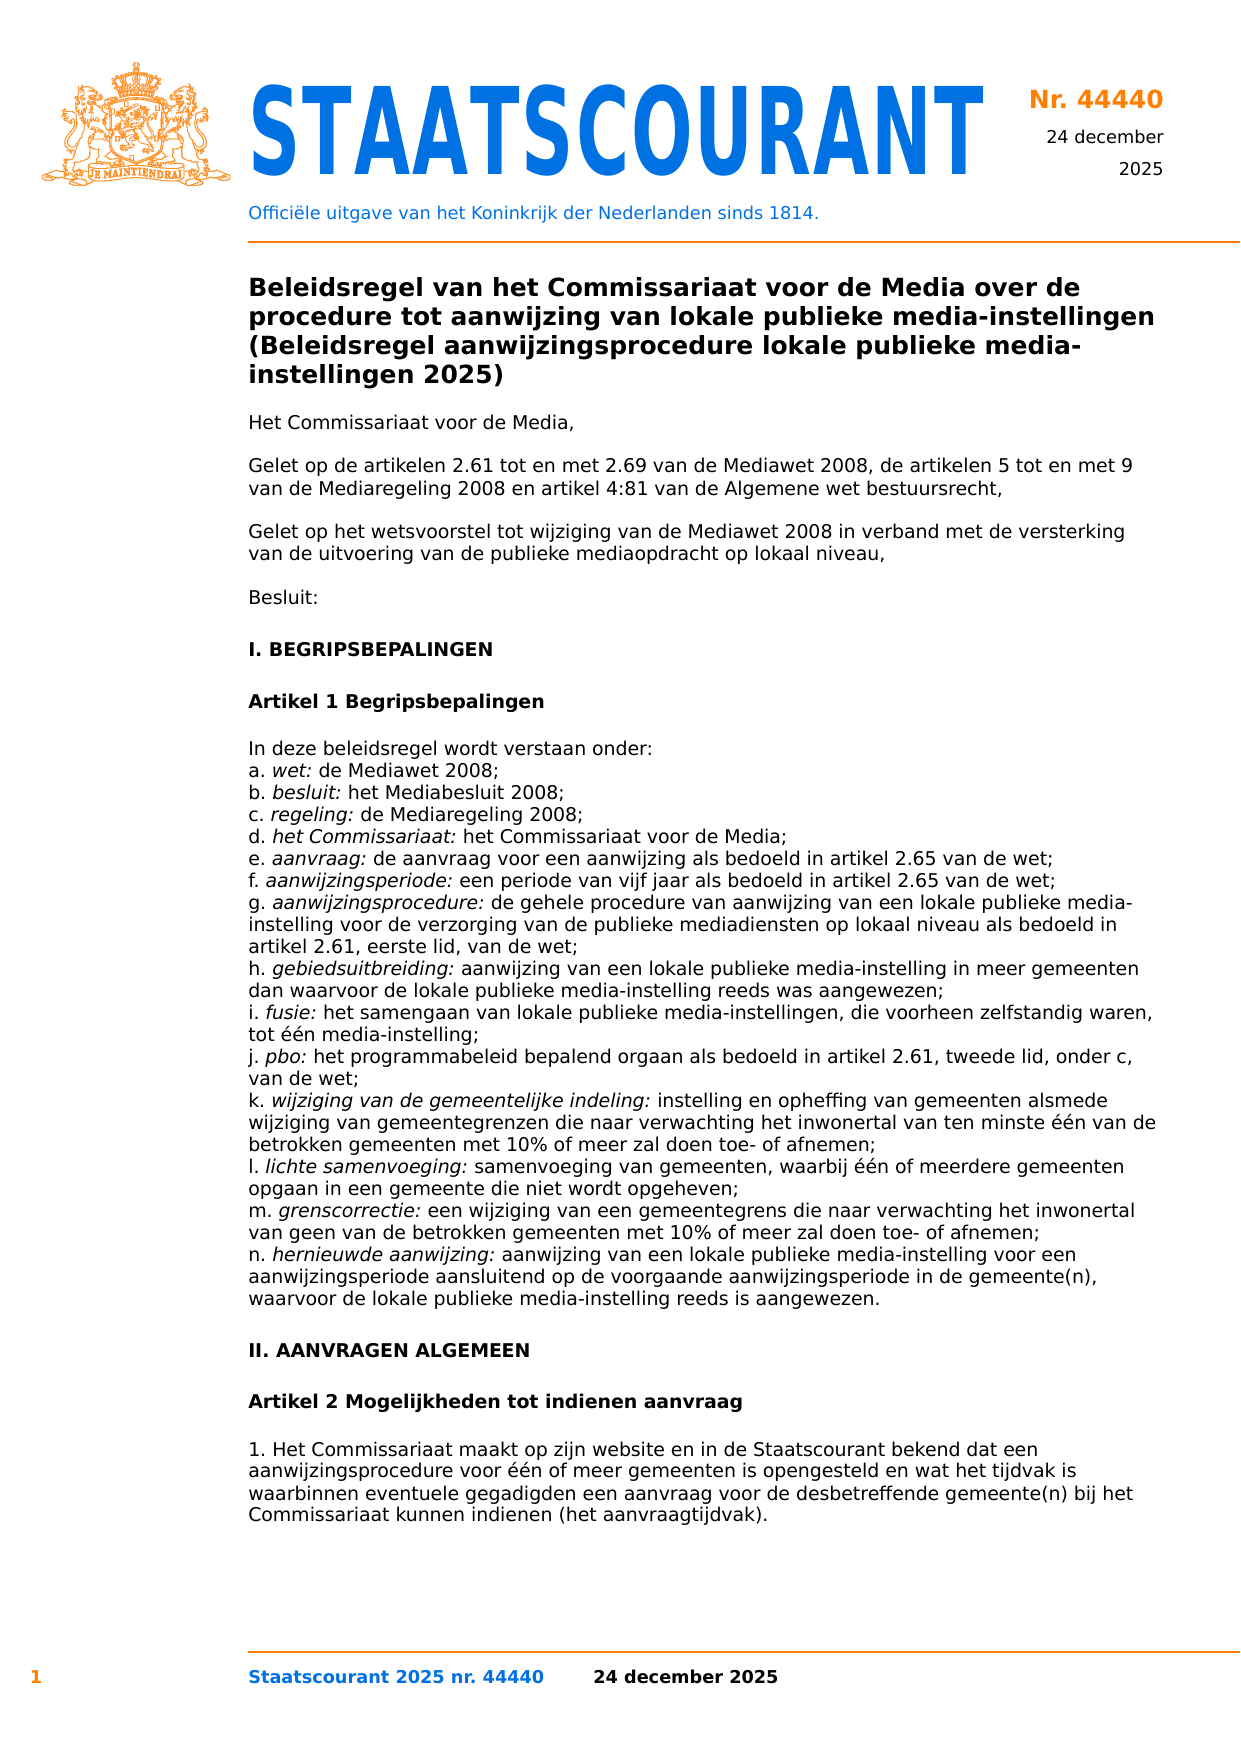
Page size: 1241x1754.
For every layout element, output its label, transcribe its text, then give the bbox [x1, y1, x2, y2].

text Het Commissariaat voor de Media, [248, 412, 1163, 433]
text n. hernieuwde aanwijzing: aanwijzing van een lokale publieke media-instelling voor een aanwijzingsperiode aansluitend op de voorgaande aanwijzingsperiode in de gemeente(n), waarvoor de lokale publieke media-instelling reeds is aangewezen. [248, 1243, 1163, 1309]
text Besluit: [248, 587, 1163, 609]
subtitle Artikel 2 Mogelijkheden tot indienen aanvraag [248, 1391, 1163, 1413]
text f. aanwijzingsperiode: een periode van vijf jaar als bedoeld in artikel 2.65 van de wet; [248, 870, 1163, 892]
table_header [25, 62, 248, 241]
subtitle II. AANVRAGEN ALGEMEEN [248, 1339, 1163, 1361]
table_header Nr. 44440 [998, 62, 1240, 121]
text c. regeling: de Mediaregeling 2008; [248, 804, 1163, 826]
subtitle Artikel 1 Begripsbepalingen [248, 691, 1163, 713]
table_cell Officiële uitgave van het Koninkrijk der Nederlanden sinds 1814. [248, 203, 1240, 241]
text b. besluit: het Mediabesluit 2008; [248, 782, 1163, 804]
text i. fusie: het samengaan van lokale publieke media-instellingen, die voorheen zelfstandig waren, tot één media-instelling; [248, 1002, 1163, 1046]
subtitle Beleidsregel van het Commissariaat voor de Media over de procedure tot aanwijzing van lokale publieke media-instellingen (Beleidsregel aanwijzingsprocedure lokale publieke media-instellingen 2025) [248, 273, 1163, 390]
text e. aanvraag: de aanvraag voor een aanwijzing als bedoeld in artikel 2.65 van de wet; [248, 848, 1163, 870]
text 1. Het Commissariaat maakt op zijn website en in de Staatscourant bekend dat een aanwijzingsprocedure voor één of meer gemeenten is opengesteld en wat het tijdvak is waarbinnen eventuele gegadigden een aanvraag voor de desbetreffende gemeente(n) bij het Commissariaat kunnen indienen (het aanvraagtijdvak). [248, 1438, 1163, 1526]
text j. pbo: het programmabeleid bepalend orgaan als bedoeld in artikel 2.61, tweede lid, onder c, van de wet; [248, 1046, 1163, 1090]
text a. wet: de Mediawet 2008; [248, 760, 1163, 782]
text k. wijziging van de gemeentelijke indeling: instelling en opheffing van gemeenten alsmede wijziging van gemeentegrenzen die naar verwachting het inwonertal van ten minste één van de betrokken gemeenten met 10% of meer zal doen toe- of afnemen; [248, 1090, 1163, 1156]
text h. gebiedsuitbreiding: aanwijzing van een lokale publieke media-instelling in meer gemeenten dan waarvoor de lokale publieke media-instelling reeds was aangewezen; [248, 958, 1163, 1002]
text In deze beleidsregel wordt verstaan onder: [248, 738, 1163, 760]
text l. lichte samenvoeging: samenvoeging van gemeenten, waarbij één of meerdere gemeenten opgaan in een gemeente die niet wordt opgeheven; [248, 1156, 1163, 1199]
table_header STAATSCOURANT [248, 62, 998, 203]
text Gelet op de artikelen 2.61 tot en met 2.69 van de Mediawet 2008, de artikelen 5 tot en met 9 van de Mediaregeling 2008 en artikel 4:81 van de Algemene wet bestuursrecht, [248, 455, 1163, 499]
table_cell 24 december [998, 121, 1240, 153]
subtitle I. BEGRIPSBEPALINGEN [248, 639, 1163, 661]
table_cell 2025 [998, 153, 1240, 203]
text m. grenscorrectie: een wijziging van een gemeentegrens die naar verwachting het inwonertal van geen van de betrokken gemeenten met 10% of meer zal doen toe- of afnemen; [248, 1199, 1163, 1243]
picture [41, 62, 231, 186]
text d. het Commissariaat: het Commissariaat voor de Media; [248, 826, 1163, 848]
text Gelet op het wetsvoorstel tot wijziging van de Mediawet 2008 in verband met de versterking van de uitvoering van de publieke mediaopdracht op lokaal niveau, [248, 521, 1163, 565]
text g. aanwijzingsprocedure: de gehele procedure van aanwijzing van een lokale publieke media-instelling voor de verzorging van de publieke mediadiensten op lokaal niveau als bedoeld in artikel 2.61, eerste lid, van de wet; [248, 892, 1163, 958]
